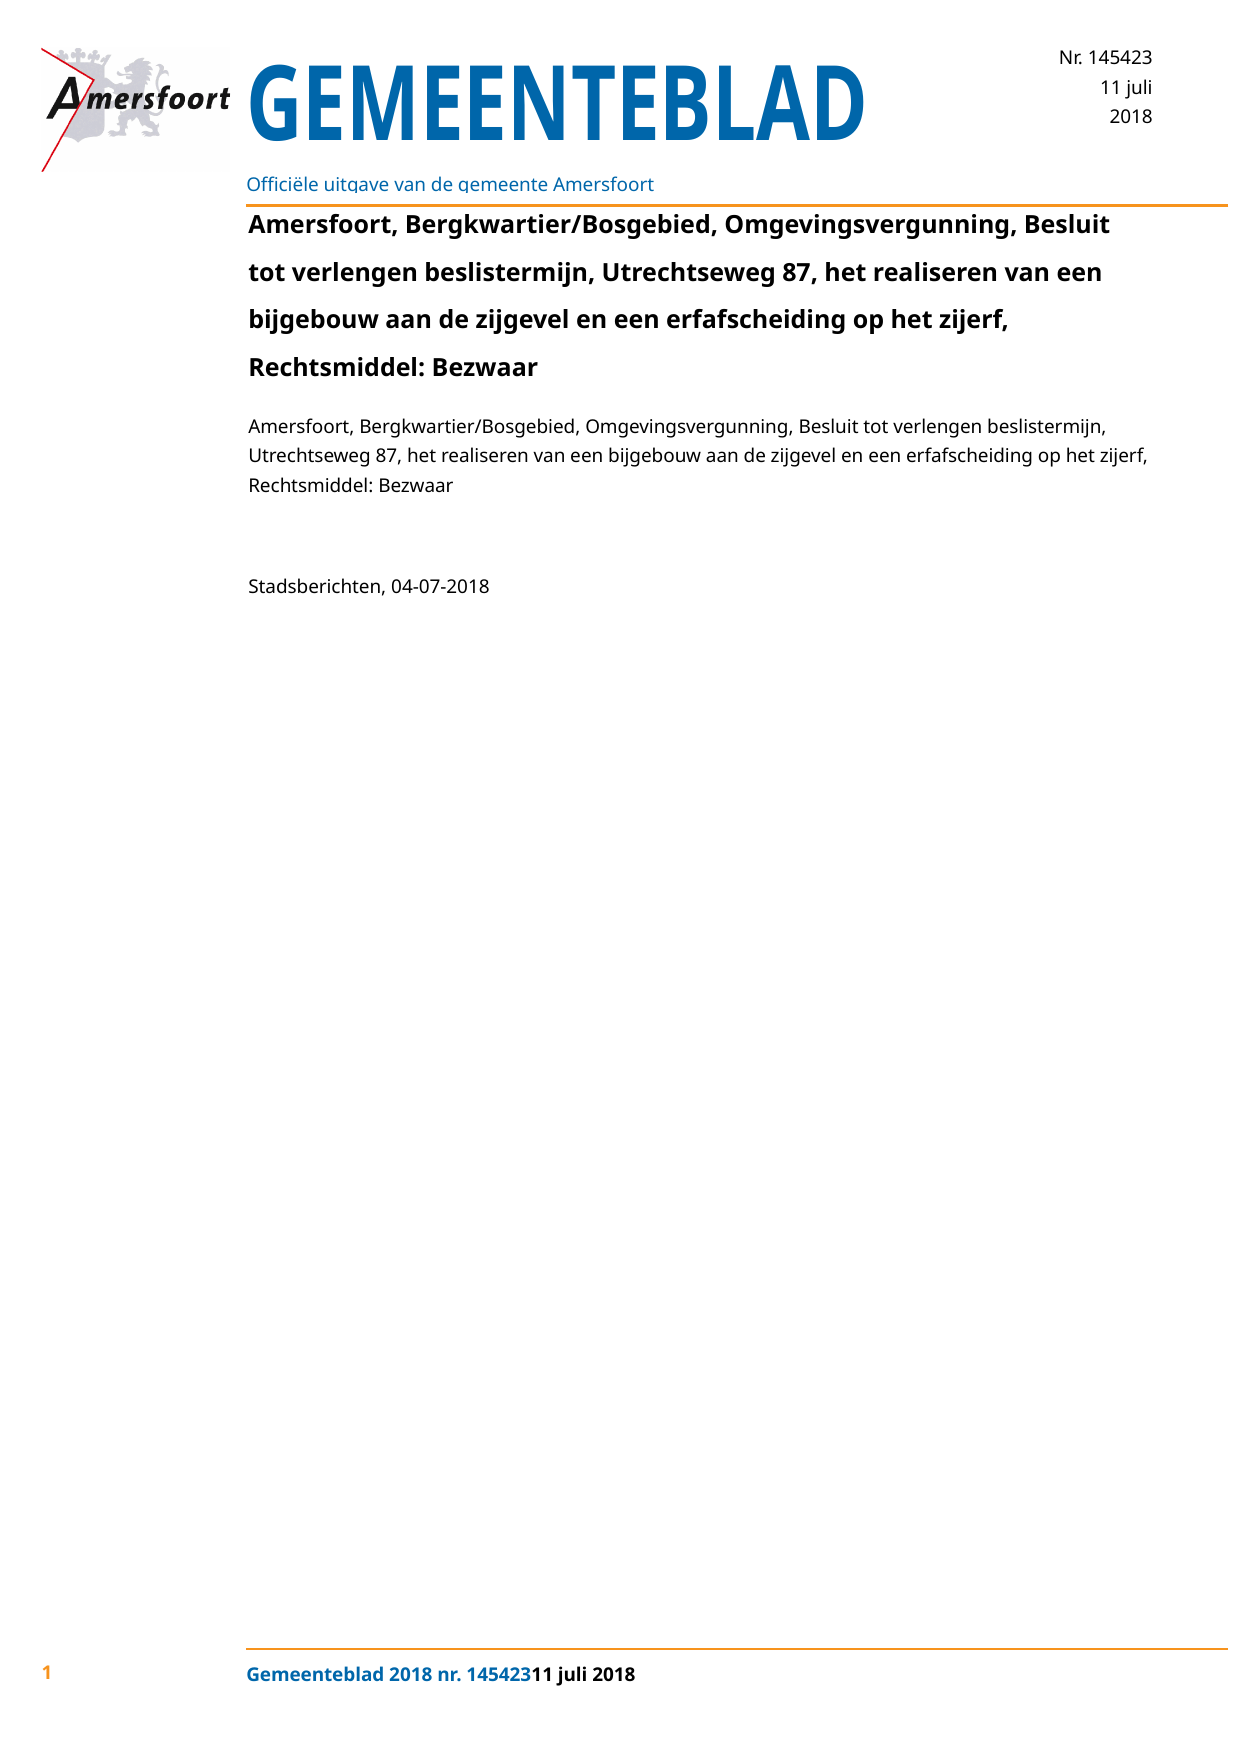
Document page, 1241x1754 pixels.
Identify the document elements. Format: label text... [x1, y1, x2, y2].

text Stadsberichten, 04-07-2018 [248, 573, 1152, 599]
text Amersfoort, Bergkwartier/Bosgebied, Omgevingsvergunning, Besluit tot verlengen beslistermijn, Utrechtseweg 87, het realiseren van een bijgebouw aan de zijgevel en een erfafscheiding op het zijerf, Rechtsmiddel: Bezwaar [248, 207, 1152, 384]
text Amersfoort, Bergkwartier/Bosgebied, Omgevingsvergunning, Besluit tot verlengen beslistermijn, Utrechtseweg 87, het realiseren van een bijgebouw aan de zijgevel en een erfafscheiding op het zijerf, Rechtsmiddel: Bezwaar [248, 413, 1152, 498]
picture [41, 47, 231, 172]
